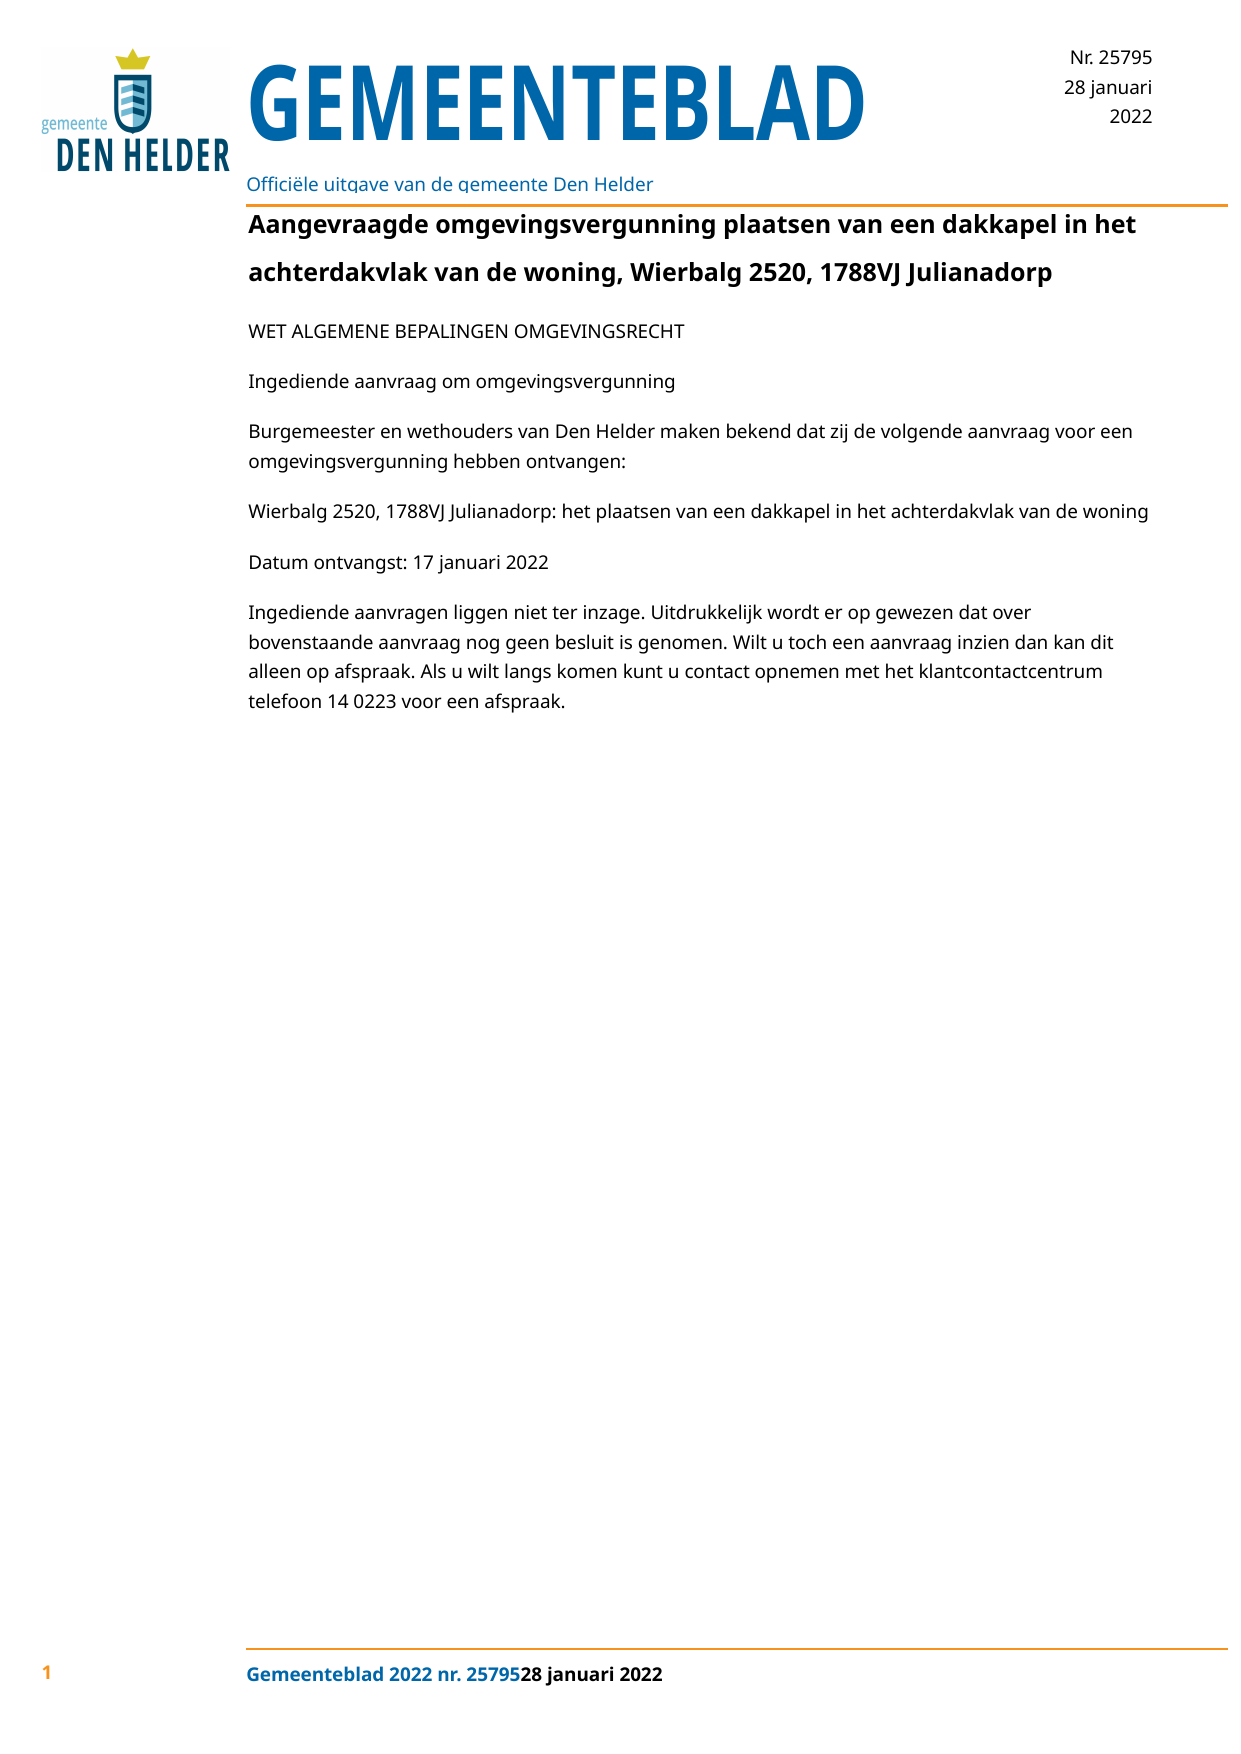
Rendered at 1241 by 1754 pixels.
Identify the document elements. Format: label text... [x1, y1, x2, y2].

text Ingediende aanvragen liggen niet ter inzage. Uitdrukkelijk wordt er op gewezen dat over bovenstaande aanvraag nog geen besluit is genomen. Wilt u toch een aanvraag inzien dan kan dit alleen op afspraak. Als u wilt langs komen kunt u contact opnemen met het klantcontactcentrum telefoon 14 0223 voor een afspraak. [248, 599, 1152, 714]
picture [182, 144, 187, 165]
text Burgemeester en wethouders van Den Helder maken bekend dat zij de volgende aanvraag voor een omgevingsvergunning hebben ontvangen: [248, 419, 1152, 474]
picture [100, 154, 106, 172]
text Datum ontvangst: 17 januari 2022 [248, 549, 1152, 575]
picture [41, 47, 231, 172]
text WET ALGEMENE BEPALINGEN OMGEVINGSRECHT [248, 318, 1152, 344]
picture [220, 160, 224, 172]
picture [130, 157, 135, 172]
picture [63, 144, 68, 165]
text Wierbalg 2520, 1788VJ Julianadorp: het plaatsen van een dakkapel in het achterdakvlak van de woning [248, 499, 1152, 524]
text Aangevraagde omgevingsvergunning plaatsen van een dakkapel in het achterdakvlak van de woning, Wierbalg 2520, 1788VJ Julianadorp [248, 207, 1152, 288]
text Ingediende aanvraag om omgevingsvergunning [248, 368, 1152, 394]
